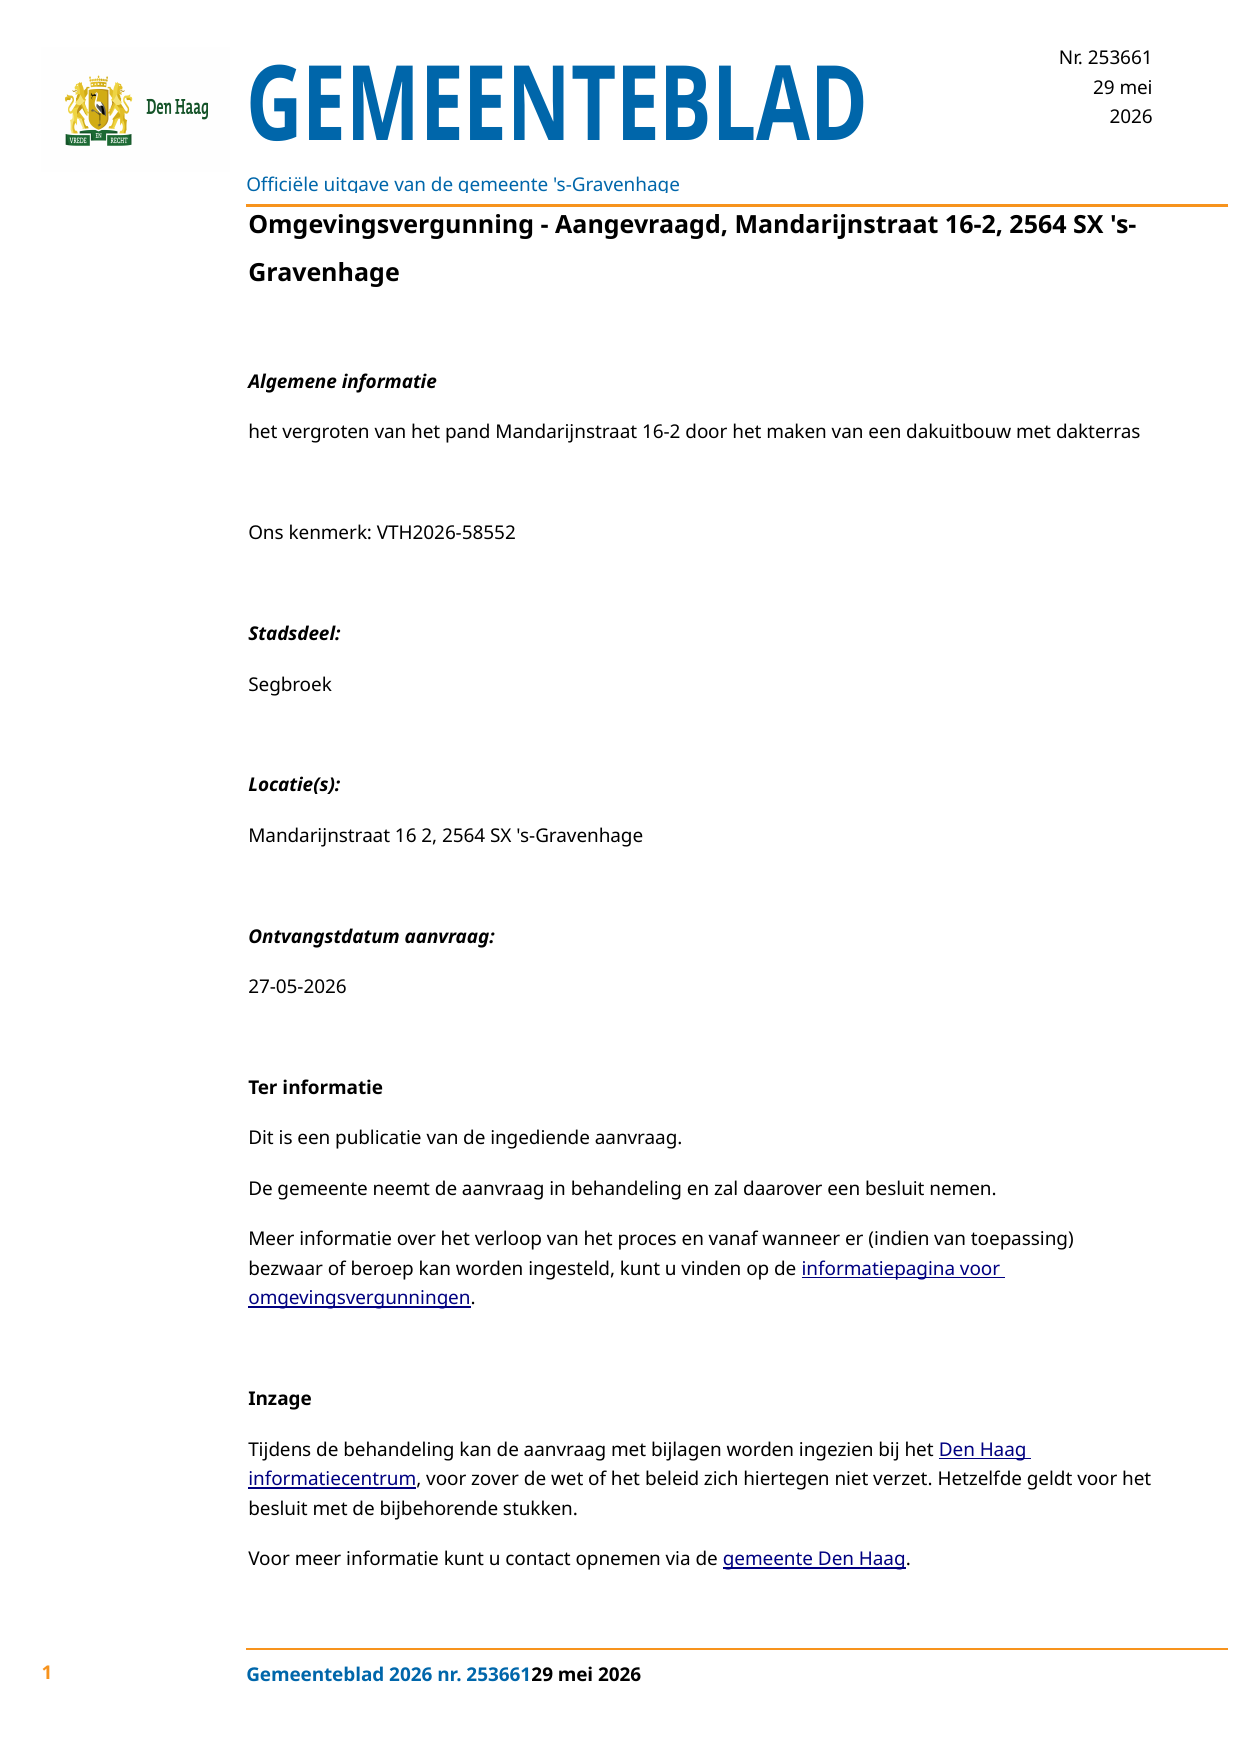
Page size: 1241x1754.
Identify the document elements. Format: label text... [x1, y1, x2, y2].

text Segbroek [248, 671, 1152, 697]
text Ontvangstdatum aanvraag: [248, 923, 1152, 949]
text Meer informatie over het verloop van het proces en vanaf wanneer er (indien van toepassing) bezwaar of beroep kan worden ingesteld, kunt u vinden op de informatiepagina voor omgevingsvergunningen. [248, 1225, 1152, 1310]
text Dit is een publicatie van de ingediende aanvraag. [248, 1124, 1152, 1150]
text 27-05-2026 [248, 973, 1152, 999]
text Omgevingsvergunning - Aangevraagd, Mandarijnstraat 16-2, 2564 SX 's-Gravenhage [248, 207, 1152, 288]
text het vergroten van het pand Mandarijnstraat 16-2 door het maken van een dakuitbouw met dakterras [248, 419, 1152, 444]
text Stadsdeel: [248, 620, 1152, 646]
text Inzage [248, 1385, 1152, 1411]
text Ons kenmerk: VTH2026-58552 [248, 519, 1152, 545]
text Locatie(s): [248, 772, 1152, 797]
text Ter informatie [248, 1074, 1152, 1100]
text Mandarijnstraat 16 2, 2564 SX 's-Gravenhage [248, 822, 1152, 848]
text Voor meer informatie kunt u contact opnemen via de gemeente Den Haag. [248, 1545, 1152, 1571]
text Algemene informatie [248, 368, 1152, 394]
picture [41, 47, 231, 172]
text De gemeente neemt de aanvraag in behandeling en zal daarover een besluit nemen. [248, 1175, 1152, 1201]
text Tijdens de behandeling kan de aanvraag met bijlagen worden ingezien bij het Den Haag informatiecentrum, voor zover de wet of het beleid zich hiertegen niet verzet. Hetzelfde geldt voor het besluit met de bijbehorende stukken. [248, 1436, 1152, 1521]
